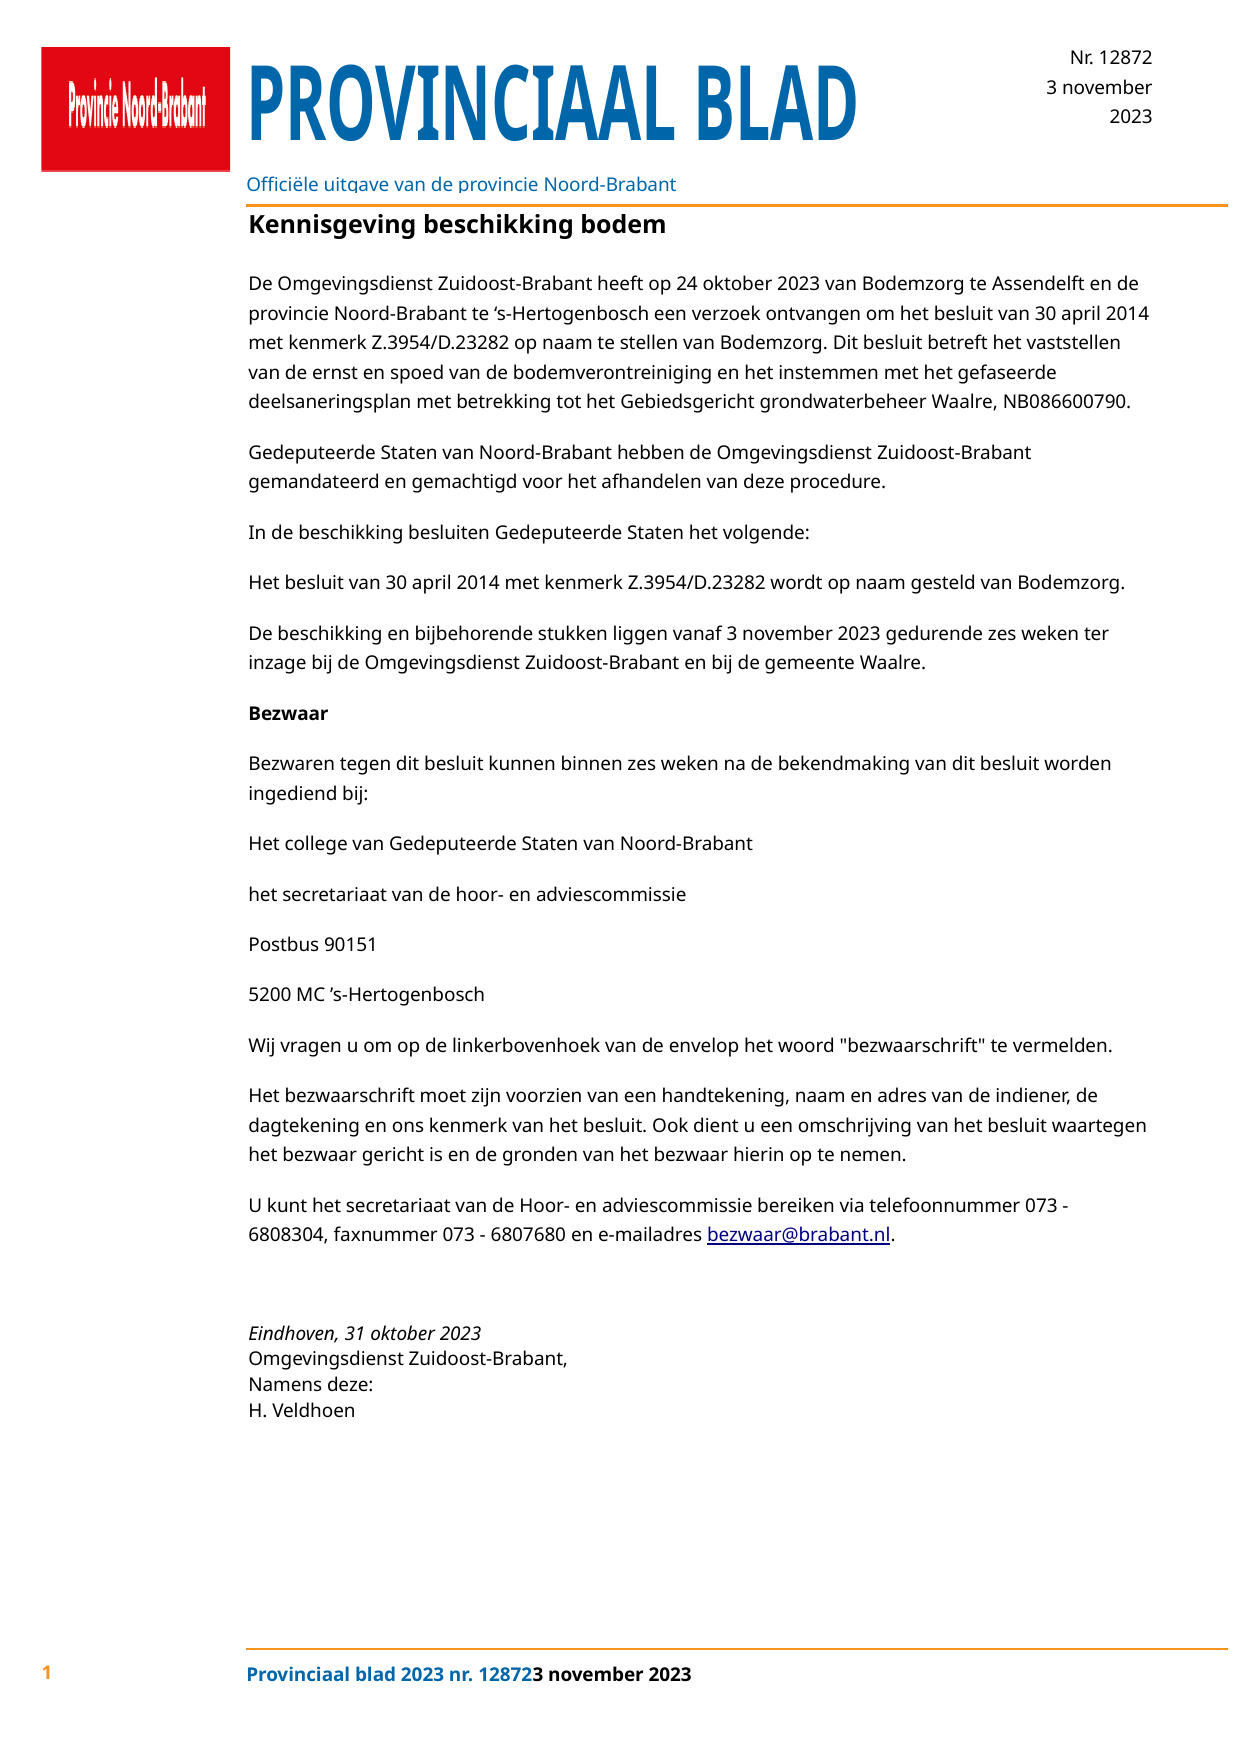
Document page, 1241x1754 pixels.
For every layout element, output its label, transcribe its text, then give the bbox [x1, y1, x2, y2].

text Het college van Gedeputeerde Staten van Noord-Brabant [248, 830, 1152, 856]
text 5200 MC ’s-Hertogenbosch [248, 982, 1152, 1007]
text Het bezwaarschrift moet zijn voorzien van een handtekening, naam en adres van de indiener, de dagtekening en ons kenmerk van het besluit. Ook dient u een omschrijving van het besluit waartegen het bezwaar gericht is en de gronden van het bezwaar hierin op te nemen. [248, 1082, 1152, 1167]
text Namens deze: [248, 1371, 1152, 1397]
text Omgevingsdienst Zuidoost-Brabant, [248, 1346, 1152, 1371]
text Kennisgeving beschikking bodem [248, 207, 1152, 241]
text In de beschikking besluiten Gedeputeerde Staten het volgende: [248, 519, 1152, 545]
text Gedeputeerde Staten van Noord-Brabant hebben de Omgevingsdienst Zuidoost-Brabant gemandateerd en gemachtigd voor het afhandelen van deze procedure. [248, 439, 1152, 494]
text U kunt het secretariaat van de Hoor- en adviescommissie bereiken via telefoonnummer 073 - 6808304, faxnummer 073 - 6807680 en e-mailadres bezwaar@brabant.nl. [248, 1192, 1152, 1247]
text Bezwaar [248, 700, 1152, 726]
text Postbus 90151 [248, 931, 1152, 957]
text het secretariaat van de hoor- en adviescommissie [248, 881, 1152, 906]
text Wij vragen u om op de linkerbovenhoek van de envelop het woord "bezwaarschrift" te vermelden. [248, 1032, 1152, 1058]
text De beschikking en bijbehorende stukken liggen vanaf 3 november 2023 gedurende zes weken ter inzage bij de Omgevingsdienst Zuidoost-Brabant en bij de gemeente Waalre. [248, 620, 1152, 675]
text H. Veldhoen [248, 1397, 1152, 1423]
text Eindhoven, 31 oktober 2023 [248, 1320, 1152, 1346]
text De Omgevingsdienst Zuidoost-Brabant heeft op 24 oktober 2023 van Bodemzorg te Assendelft en de provincie Noord-Brabant te ‘s-Hertogenbosch een verzoek ontvangen om het besluit van 30 april 2014 met kenmerk Z.3954/D.23282 op naam te stellen van Bodemzorg. Dit besluit betreft het vaststellen van de ernst en spoed van de bodemverontreiniging en het instemmen met het gefaseerde deelsaneringsplan met betrekking tot het Gebiedsgericht grondwaterbeheer Waalre, NB086600790. [248, 270, 1152, 414]
picture [41, 47, 231, 172]
text Bezwaren tegen dit besluit kunnen binnen zes weken na de bekendmaking van dit besluit worden ingediend bij: [248, 750, 1152, 806]
text Het besluit van 30 april 2014 met kenmerk Z.3954/D.23282 wordt op naam gesteld van Bodemzorg. [248, 569, 1152, 595]
